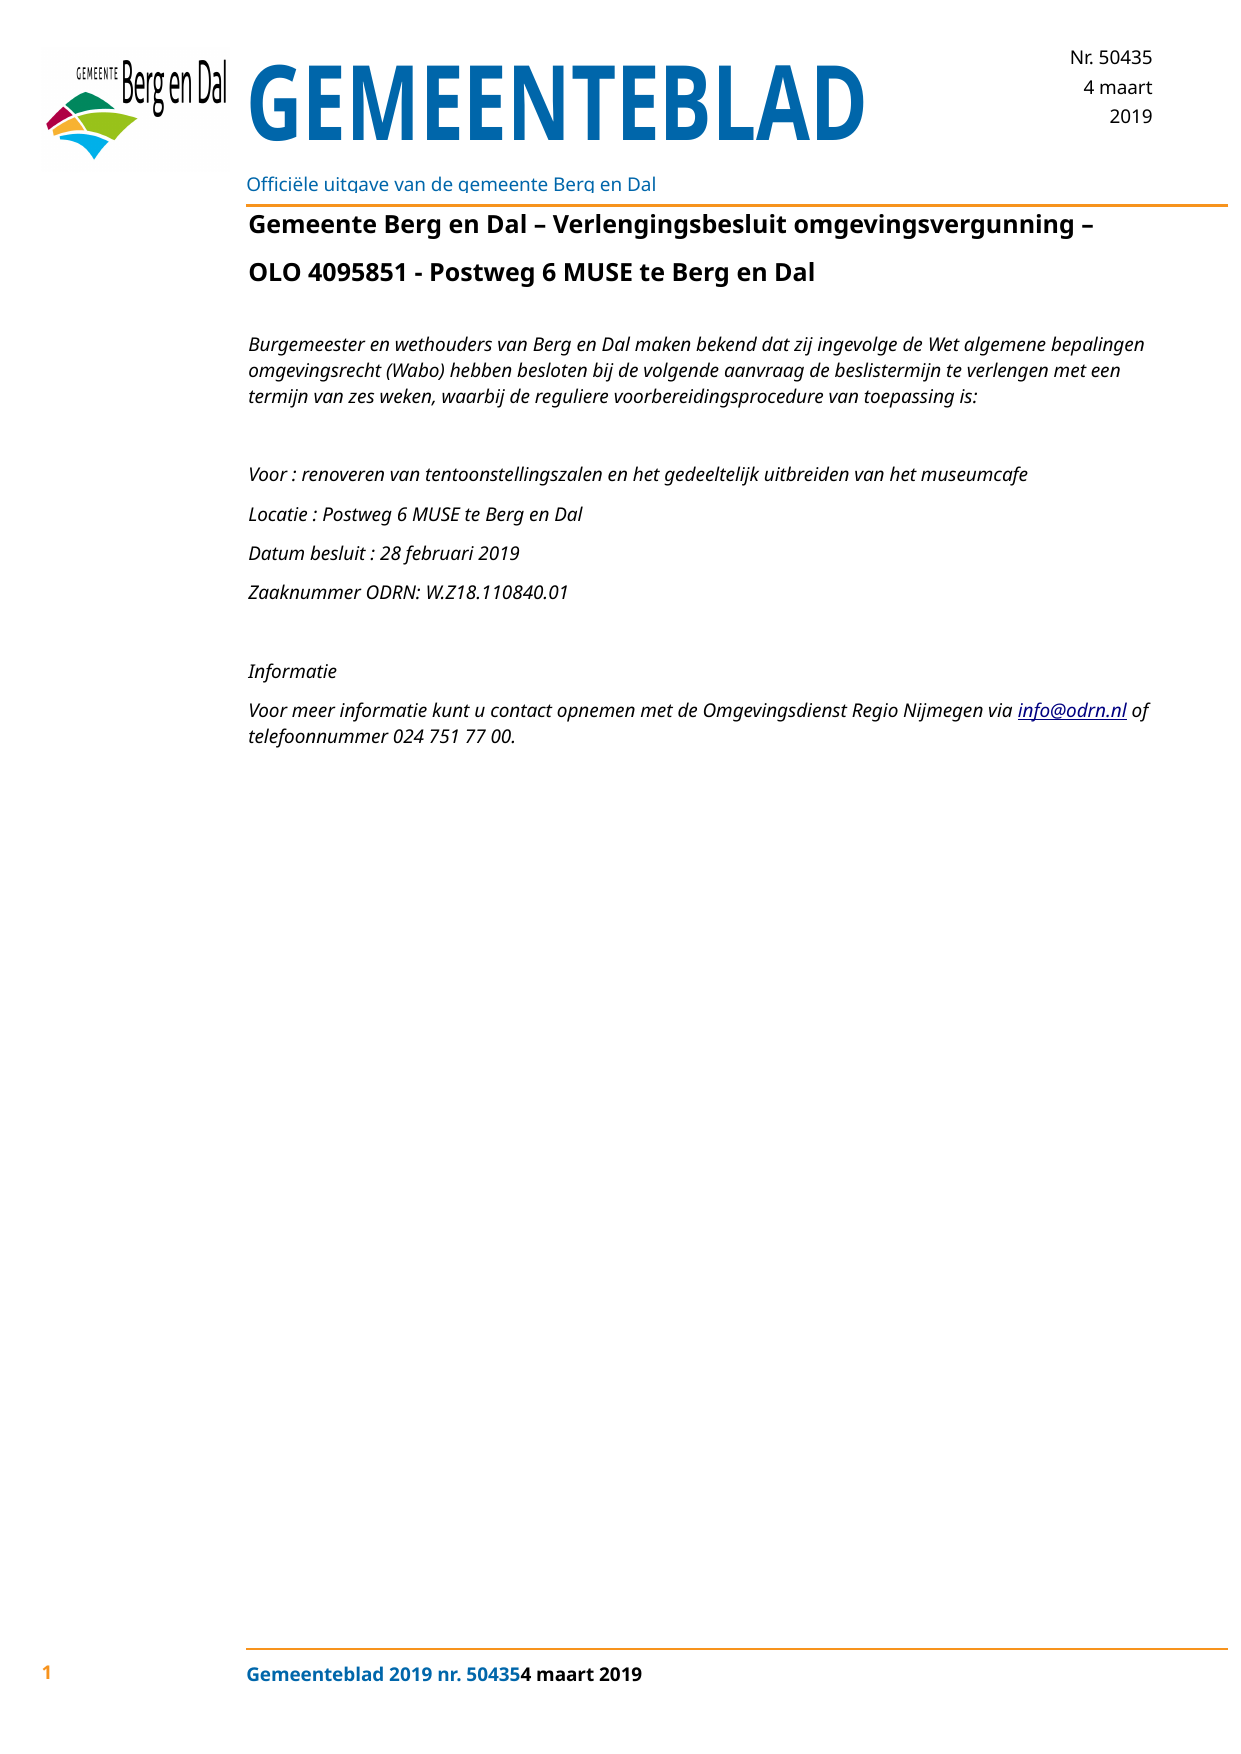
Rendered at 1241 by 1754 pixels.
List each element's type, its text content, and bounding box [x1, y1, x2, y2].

picture [41, 47, 231, 172]
text Burgemeester en wethouders van Berg en Dal maken bekend dat zij ingevolge de Wet algemene bepalingen omgevingsrecht (Wabo) hebben besloten bij de volgende aanvraag de beslistermijn te verlengen met een termijn van zes weken, waarbij de reguliere voorbereidingsprocedure van toepassing is: [248, 331, 1152, 409]
text Zaaknummer ODRN: W.Z18.110840.01 [248, 579, 1152, 605]
text Gemeente Berg en Dal – Verlengingsbesluit omgevingsvergunning – OLO 4095851 - Postweg 6 MUSE te Berg en Dal [248, 207, 1152, 288]
text Datum besluit : 28 februari 2019 [248, 540, 1152, 566]
text Informatie [248, 658, 1152, 683]
text Locatie : Postweg 6 MUSE te Berg en Dal [248, 501, 1152, 526]
text Voor meer informatie kunt u contact opnemen met de Omgevingsdienst Regio Nijmegen via info@odrn.nl of telefoonnummer 024 751 77 00. [248, 697, 1152, 748]
text Voor : renoveren van tentoonstellingszalen en het gedeeltelijk uitbreiden van het museumcafe [248, 461, 1152, 487]
